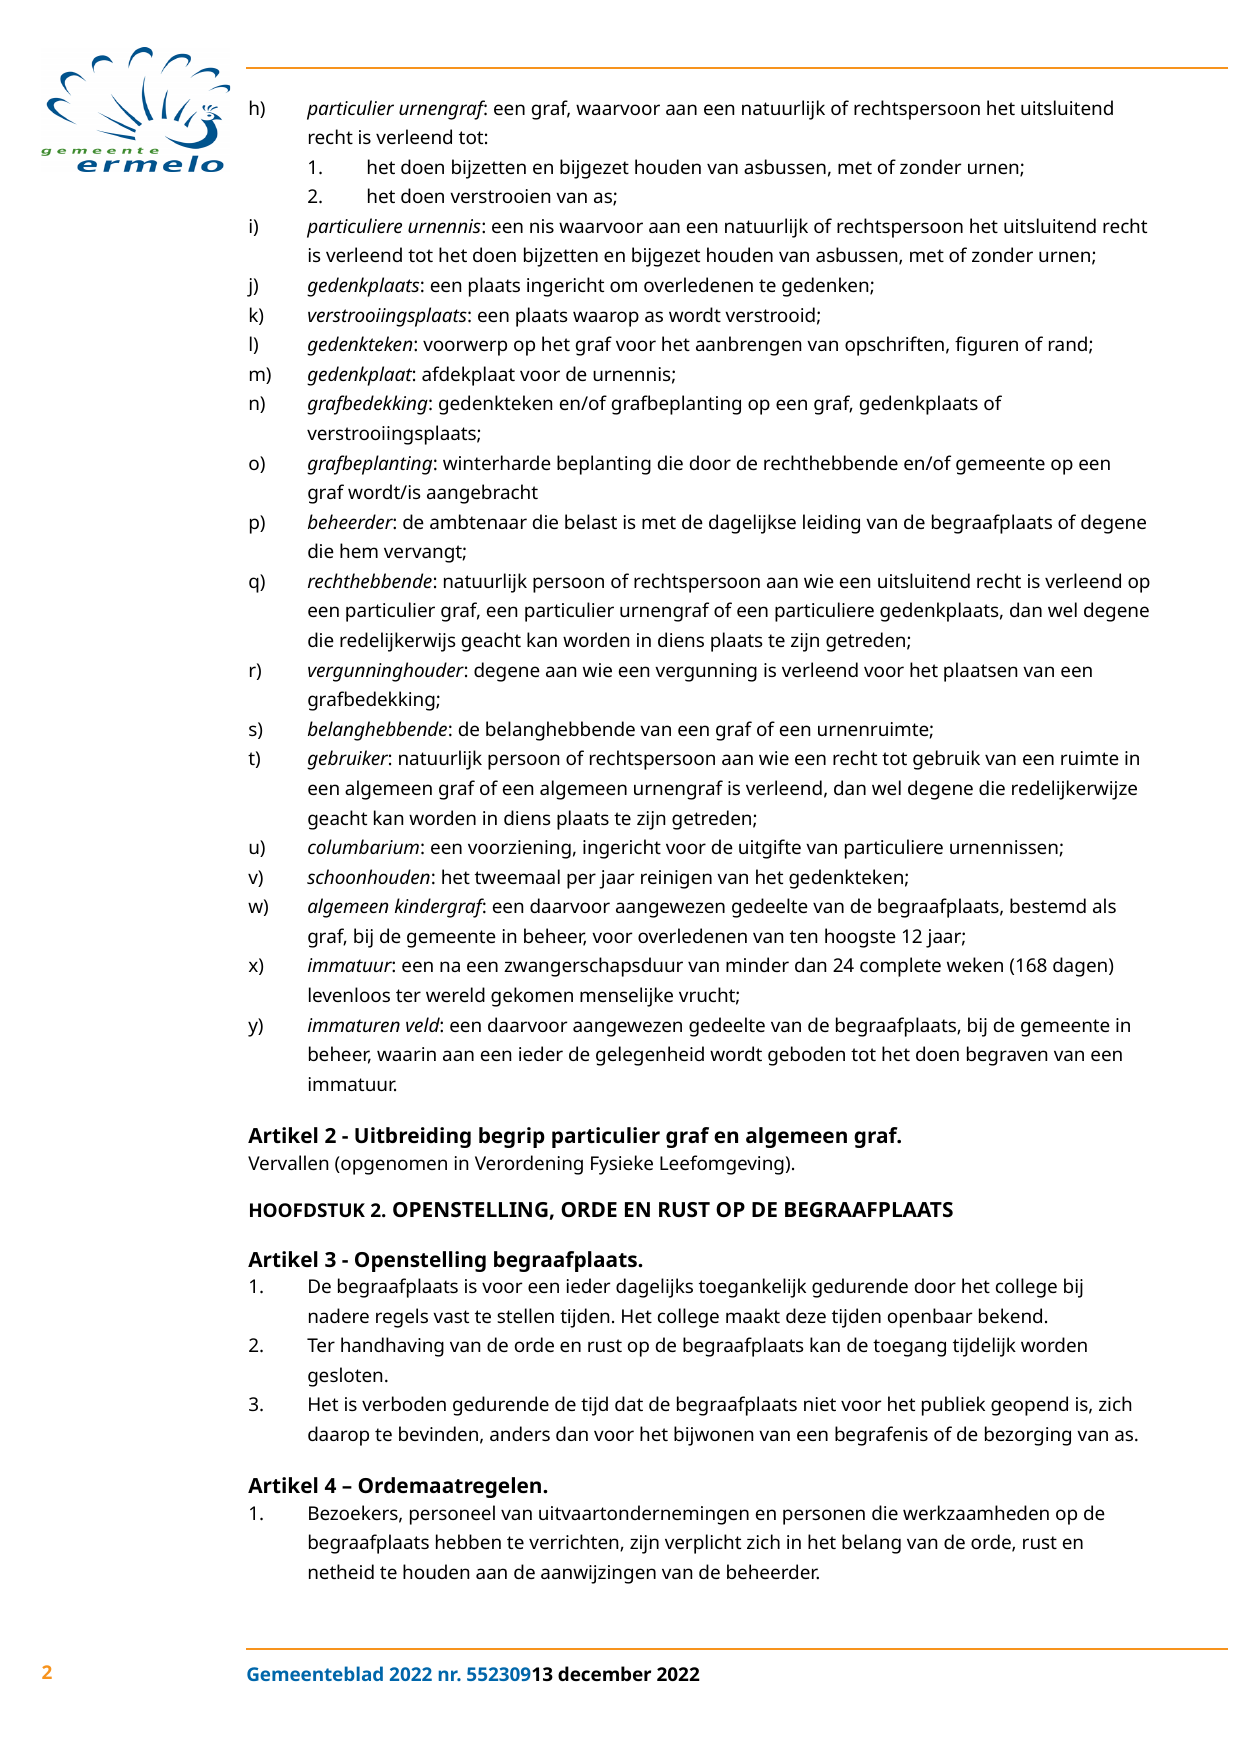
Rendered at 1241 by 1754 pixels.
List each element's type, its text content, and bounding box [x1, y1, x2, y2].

list rechthebbende: natuurlijk persoon of rechtspersoon aan wie een uitsluitend recht is verleend op een particulier graf, een particulier urnengraf of een particuliere gedenkplaats, dan wel degene die redelijkerwijs geacht kan worden in diens plaats te zijn getreden; [248, 568, 1152, 653]
text Vervallen (opgenomen in Verordening Fysieke Leefomgeving). [248, 1150, 1152, 1176]
list grafbeplanting: winterharde beplanting die door de rechthebbende en/of gemeente op een graf wordt/is aangebracht [248, 450, 1152, 505]
list belanghebbende: de belanghebbende van een graf of een urnenruimte; [248, 716, 1152, 742]
list verstrooiingsplaats: een plaats waarop as wordt verstrooid; [248, 302, 1152, 328]
text Artikel 2 - Uitbreiding begrip particulier graf en algemeen graf. [248, 1121, 1152, 1150]
list immatuur: een na een zwangerschapsduur van minder dan 24 complete weken (168 dagen) levenloos ter wereld gekomen menselijke vrucht; [248, 953, 1152, 1008]
list Het is verboden gedurende de tijd dat de begraafplaats niet voor het publiek geopend is, zich daarop te bevinden, anders dan voor het bijwonen van een begrafenis of de bezorging van as. [248, 1392, 1152, 1447]
list gebruiker: natuurlijk persoon of rechtspersoon aan wie een recht tot gebruik van een ruimte in een algemeen graf of een algemeen urnengraf is verleend, dan wel degene die redelijkerwijze geacht kan worden in diens plaats te zijn getreden; [248, 746, 1152, 831]
text Artikel 3 - Openstelling begraafplaats. [248, 1245, 1152, 1273]
list De begraafplaats is voor een ieder dagelijks toegankelijk gedurende door het college bij nadere regels vast te stellen tijden. Het college maakt deze tijden openbaar bekend. [248, 1273, 1152, 1328]
picture [41, 47, 231, 172]
list particuliere urnennis: een nis waarvoor aan een natuurlijk of rechtspersoon het uitsluitend recht is verleend tot het doen bijzetten en bijgezet houden van asbussen, met of zonder urnen; [248, 213, 1152, 268]
list particulier urnengraf: een graf, waarvoor aan een natuurlijk of rechtspersoon het uitsluitend recht is verleend tot: [248, 95, 1152, 150]
list het doen verstrooien van as; [307, 183, 1152, 209]
list gedenkplaat: afdekplaat voor de urnennis; [248, 361, 1152, 387]
list gedenkteken: voorwerp op het graf voor het aanbrengen van opschriften, figuren of rand; [248, 331, 1152, 357]
list immaturen veld: een daarvoor aangewezen gedeelte van de begraafplaats, bij de gemeente in beheer, waarin aan een ieder de gelegenheid wordt geboden tot het doen begraven van een immatuur. [248, 1012, 1152, 1097]
list beheerder: de ambtenaar die belast is met de dagelijkse leiding van de begraafplaats of degene die hem vervangt; [248, 509, 1152, 564]
list het doen bijzetten en bijgezet houden van asbussen, met of zonder urnen; [307, 154, 1152, 180]
list columbarium: een voorziening, ingericht voor de uitgifte van particuliere urnennissen; [248, 834, 1152, 860]
list gedenkplaats: een plaats ingericht om overledenen te gedenken; [248, 272, 1152, 298]
list Ter handhaving van de orde en rust op de begraafplaats kan de toegang tijdelijk worden gesloten. [248, 1332, 1152, 1388]
text Artikel 4 – Ordemaatregelen. [248, 1472, 1152, 1500]
list schoonhouden: het tweemaal per jaar reinigen van het gedenkteken; [248, 864, 1152, 890]
list vergunninghouder: degene aan wie een vergunning is verleend voor het plaatsen van een grafbedekking; [248, 657, 1152, 712]
text HOOFDSTUK 2. OPENSTELLING, ORDE EN RUST OP DE BEGRAAFPLAATS [248, 1196, 1152, 1224]
list grafbedekking: gedenkteken en/of grafbeplanting op een graf, gedenkplaats of verstrooiingsplaats; [248, 391, 1152, 446]
list Bezoekers, personeel van uitvaartondernemingen en personen die werkzaamheden op de begraafplaats hebben te verrichten, zijn verplicht zich in het belang van de orde, rust en netheid te houden aan de aanwijzingen van de beheerder. [248, 1500, 1152, 1585]
list algemeen kindergraf: een daarvoor aangewezen gedeelte van de begraafplaats, bestemd als graf, bij de gemeente in beheer, voor overledenen van ten hoogste 12 jaar; [248, 893, 1152, 949]
